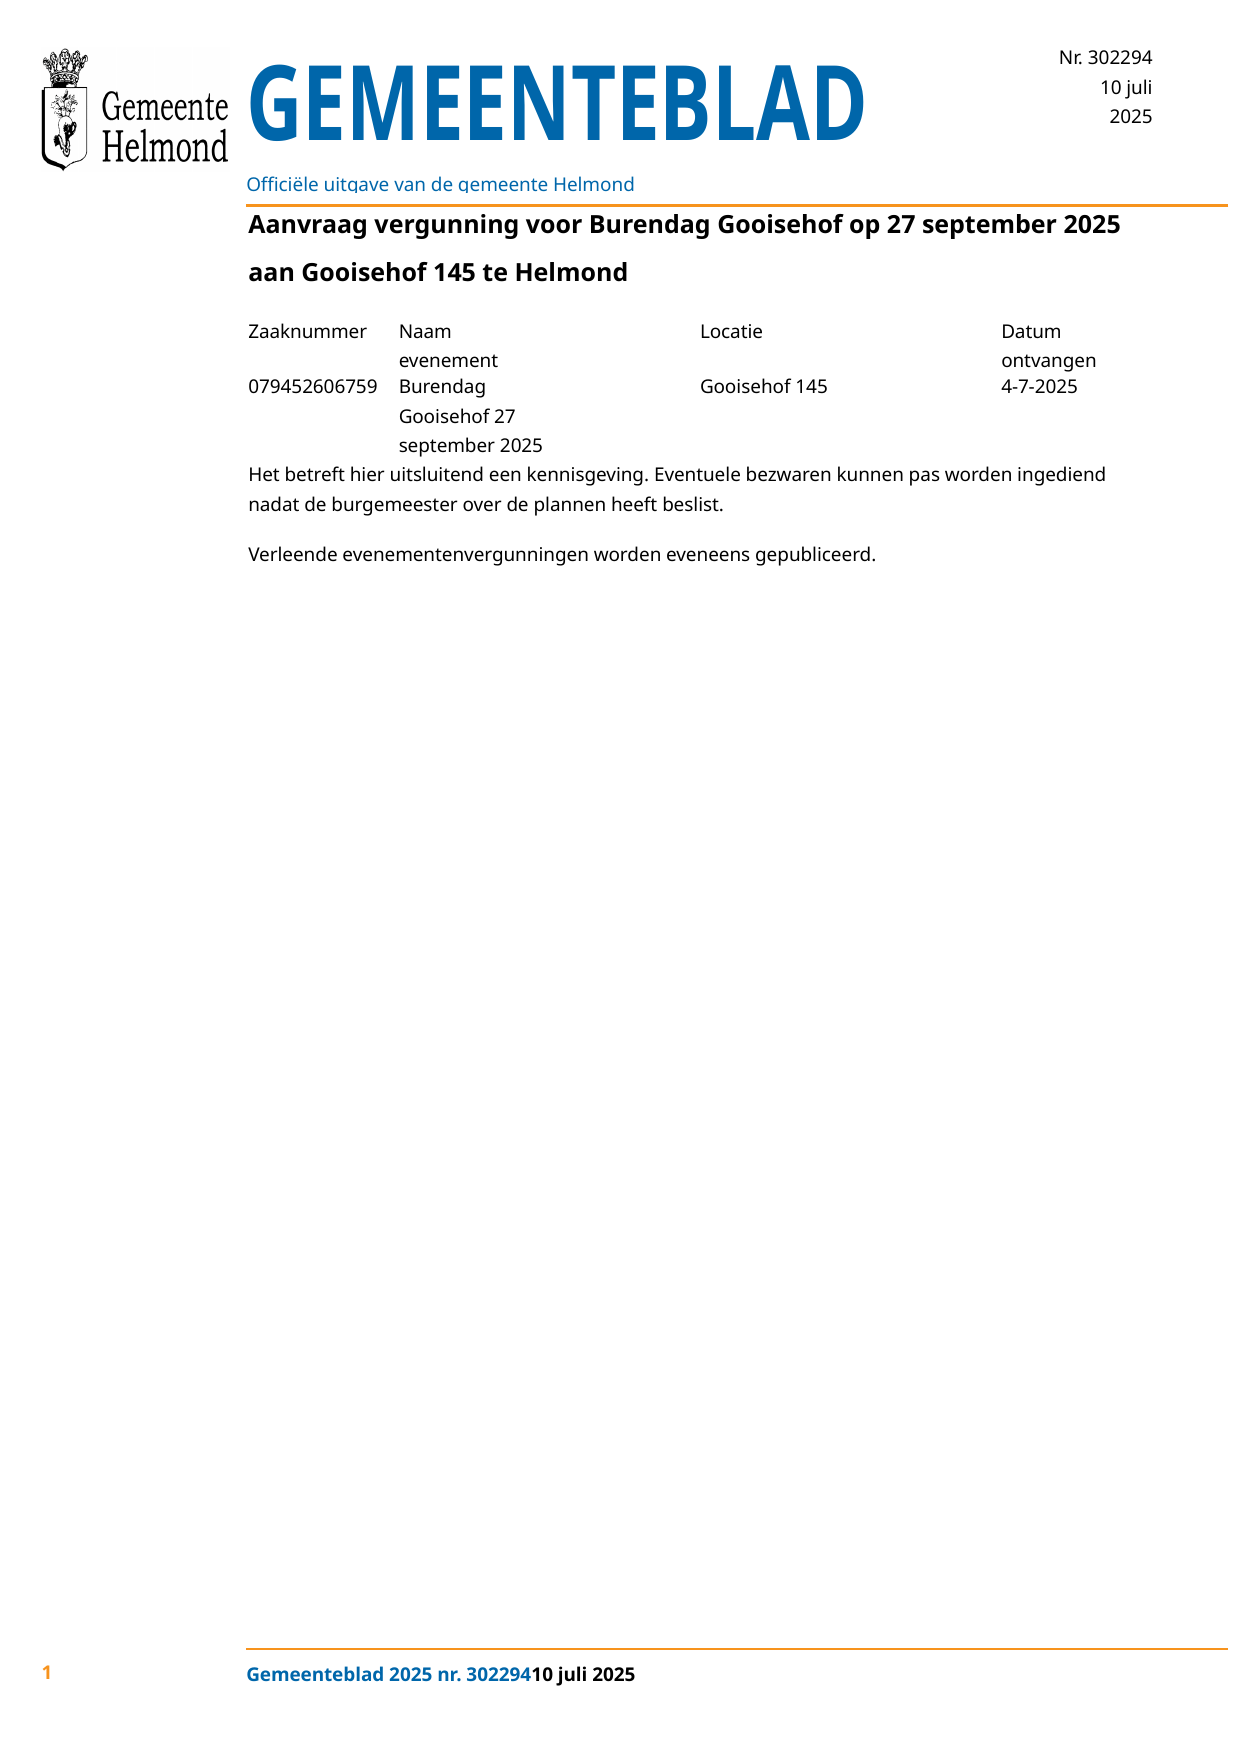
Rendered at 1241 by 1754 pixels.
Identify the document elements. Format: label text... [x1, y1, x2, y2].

table_header Naam evenement [399, 318, 549, 373]
table_header Zaaknummer [248, 318, 398, 373]
table_header Datum ontvangen [1001, 318, 1152, 373]
table_header [850, 318, 1001, 373]
table_cell Burendag Gooisehof 27 september 2025 [399, 373, 549, 458]
table_header Locatie [700, 318, 850, 373]
table_header [549, 318, 700, 373]
table_cell Gooisehof 145 [700, 373, 850, 458]
text Het betreft hier uitsluitend een kennisgeving. Eventuele bezwaren kunnen pas worden ingediend nadat de burgemeester over de plannen heeft beslist. [248, 461, 1152, 517]
table_cell 4-7-2025 [1001, 373, 1152, 458]
table_cell 079452606759 [248, 373, 398, 458]
text Verleende evenementenvergunningen worden eveneens gepubliceerd. [248, 541, 1152, 567]
picture [41, 47, 231, 172]
table_cell [850, 373, 1001, 458]
table_cell [549, 373, 700, 458]
text Aanvraag vergunning voor Burendag Gooisehof op 27 september 2025 aan Gooisehof 145 te Helmond [248, 207, 1152, 288]
